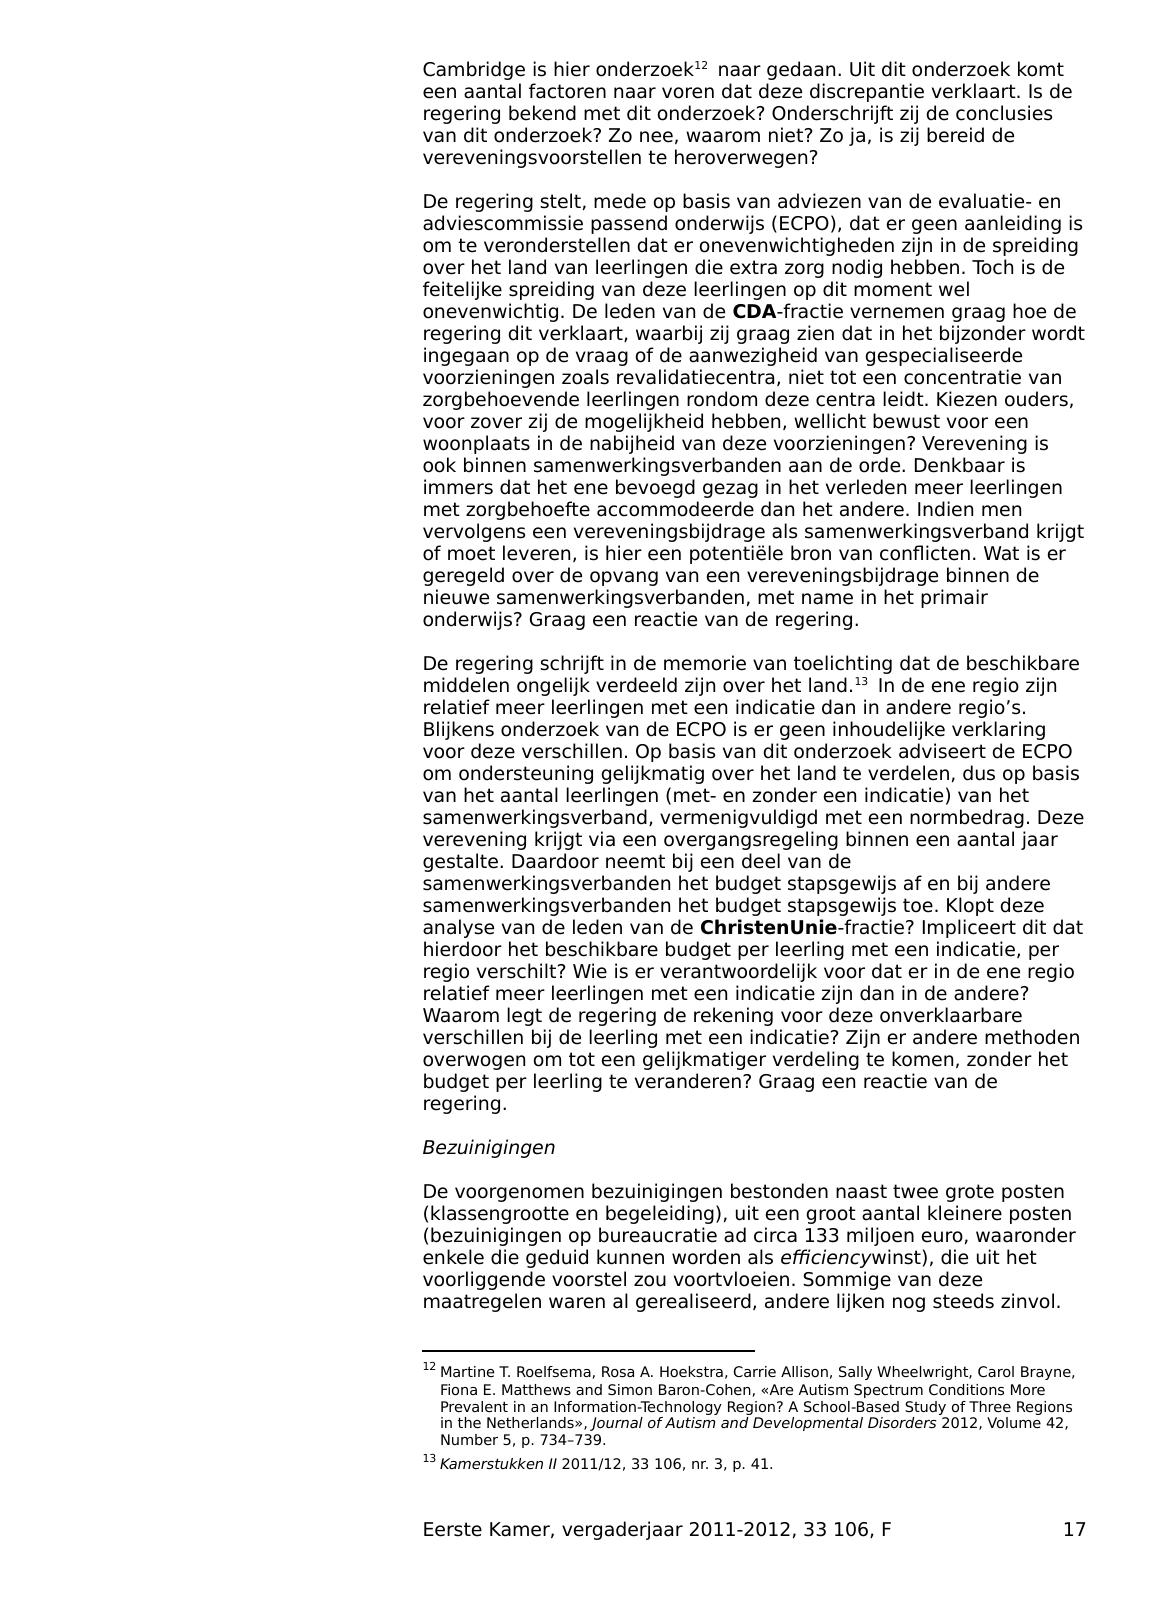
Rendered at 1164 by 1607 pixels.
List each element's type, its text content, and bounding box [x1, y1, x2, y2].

subtitle Bezuinigingen [422, 1137, 1087, 1159]
text De regering stelt, mede op basis van adviezen van de evaluatie- en adviescommissie passend onderwijs (ECPO), dat er geen aanleiding is om te veronderstellen dat er onevenwichtigheden zijn in de spreiding over het land van leerlingen die extra zorg nodig hebben. Toch is de feitelijke spreiding van deze leerlingen op dit moment wel onevenwichtig. De leden van de CDA-fractie vernemen graag hoe de regering dit verklaart, waarbij zij graag zien dat in het bijzonder wordt ingegaan op de vraag of de aanwezigheid van gespecialiseerde voorzieningen zoals revalidatiecentra, niet tot een concentratie van zorgbehoevende leerlingen rondom deze centra leidt. Kiezen ouders, voor zover zij de mogelijkheid hebben, wellicht bewust voor een woonplaats in de nabijheid van deze voorzieningen? Verevening is ook binnen samenwerkingsverbanden aan de orde. Denkbaar is immers dat het ene bevoegd gezag in het verleden meer leerlingen met zorgbehoefte accommodeerde dan het andere. Indien men vervolgens een vereveningsbijdrage als samenwerkingsverband krijgt of moet leveren, is hier een potentiële bron van conflicten. Wat is er geregeld over de opvang van een vereveningsbijdrage binnen de nieuwe samenwerkingsverbanden, met name in het primair onderwijs? Graag een reactie van de regering. [422, 191, 1087, 631]
text Cambridge is hier onderzoek naar gedaan. Uit dit onderzoek komt een aantal factoren naar voren dat deze discrepantie verklaart. Is de regering bekend met dit onderzoek? Onderschrijft zij de conclusies van dit onderzoek? Zo nee, waarom niet? Zo ja, is zij bereid de vereveningsvoorstellen te heroverwegen? [422, 59, 1087, 169]
text De regering schrijft in de memorie van toelichting dat de beschikbare middelen ongelijk verdeeld zijn over het land. In de ene regio zijn relatief meer leerlingen met een indicatie dan in andere regio’s. Blijkens onderzoek van de ECPO is er geen inhoudelijke verklaring voor deze verschillen. Op basis van dit onderzoek adviseert de ECPO om ondersteuning gelijkmatig over het land te verdelen, dus op basis van het aantal leerlingen (met- en zonder een indicatie) van het samenwerkingsverband, vermenigvuldigd met een normbedrag. Deze verevening krijgt via een overgangsregeling binnen een aantal jaar gestalte. Daardoor neemt bij een deel van de samenwerkingsverbanden het budget stapsgewijs af en bij andere samenwerkingsverbanden het budget stapsgewijs toe. Klopt deze analyse van de leden van de ChristenUnie-fractie? Impliceert dit dat hierdoor het beschikbare budget per leerling met een indicatie, per regio verschilt? Wie is er verantwoordelijk voor dat er in de ene regio relatief meer leerlingen met een indicatie zijn dan in de andere? Waarom legt de regering de rekening voor deze onverklaarbare verschillen bij de leerling met een indicatie? Zijn er andere methoden overwogen om tot een gelijkmatiger verdeling te komen, zonder het budget per leerling te veranderen? Graag een reactie van de regering. [422, 653, 1087, 1114]
text Kamerstukken II 2011/12, 33 106, nr. 3, p. 41. [422, 1452, 1087, 1474]
text Martine T. Roelfsema, Rosa A. Hoekstra, Carrie Allison, Sally Wheelwright, Carol Brayne, Fiona E. Matthews and Simon Baron-Cohen, «Are Autism Spectrum Conditions More Prevalent in an Information-Technology Region? A School-Based Study of Three Regions in the Netherlands», Journal of Autism and Developmental Disorders 2012, Volume 42, Number 5, p. 734–739. [422, 1360, 1087, 1449]
text De voorgenomen bezuinigingen bestonden naast twee grote posten (klassengrootte en begeleiding), uit een groot aantal kleinere posten (bezuinigingen op bureaucratie ad circa 133 miljoen euro, waaronder enkele die geduid kunnen worden als efficiencywinst), die uit het voorliggende voorstel zou voortvloeien. Sommige van deze maatregelen waren al gerealiseerd, andere lijken nog steeds zinvol. [422, 1181, 1087, 1313]
